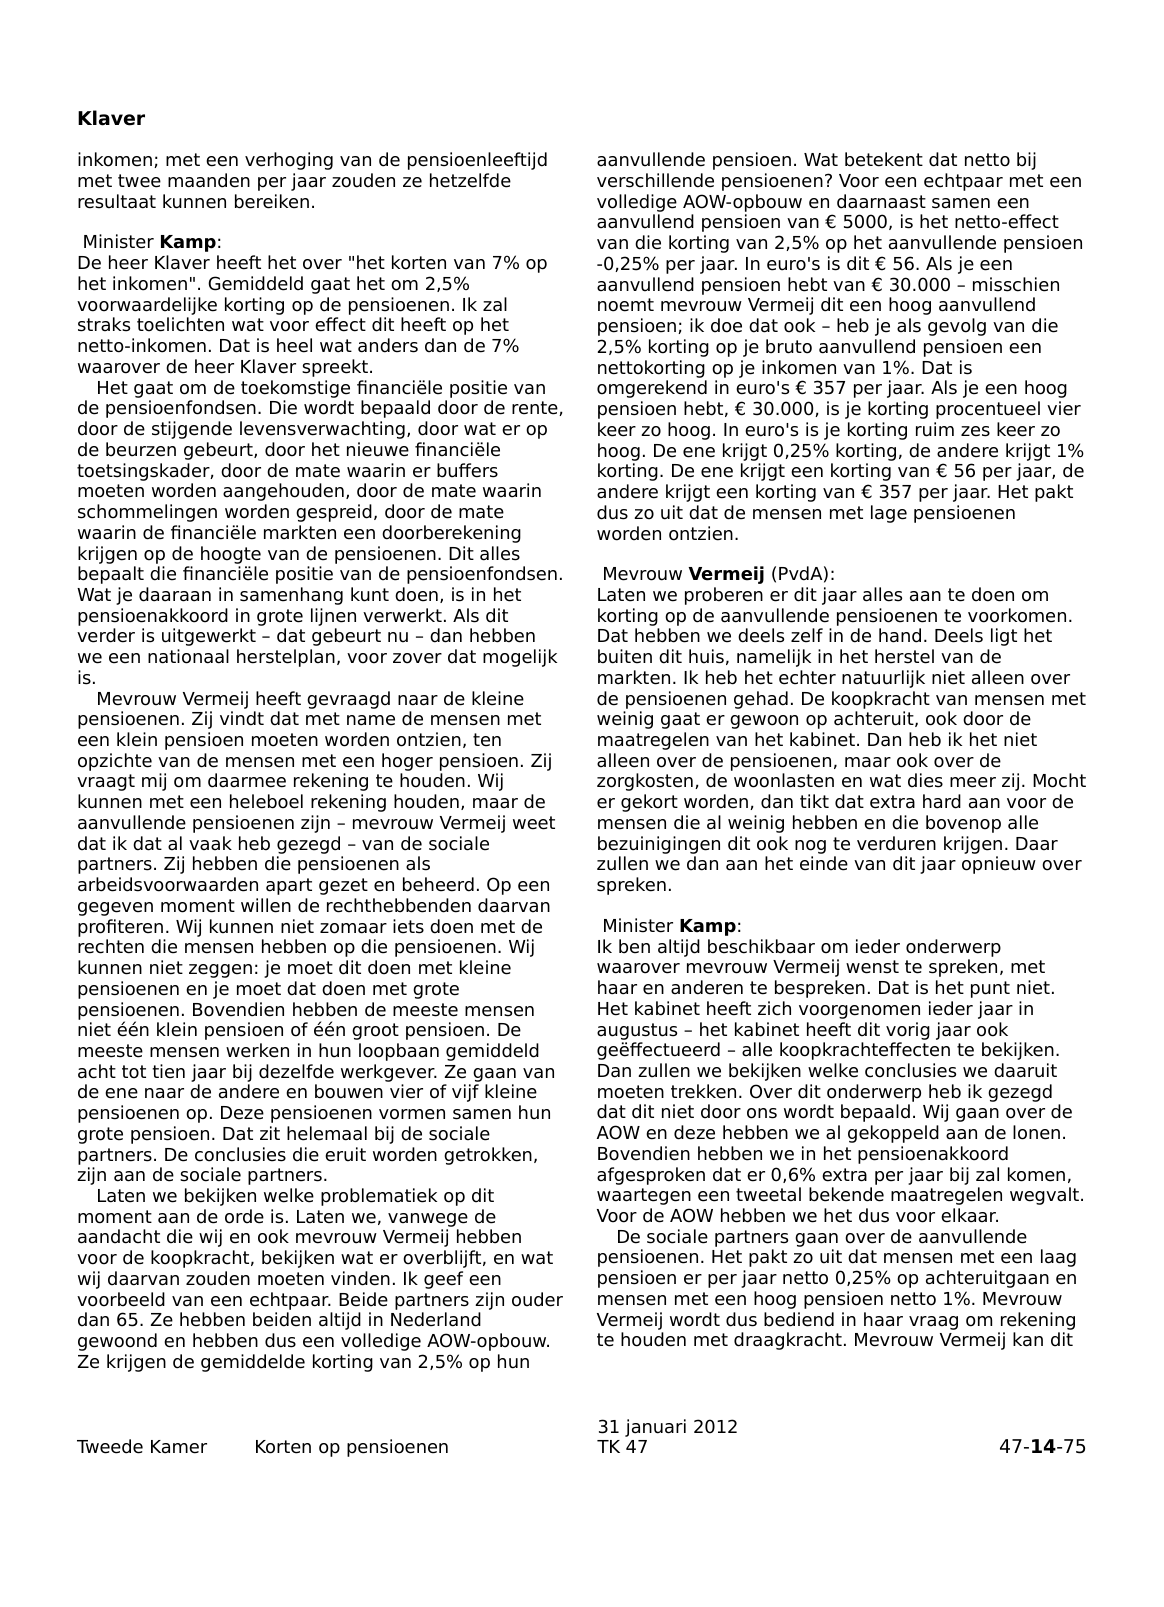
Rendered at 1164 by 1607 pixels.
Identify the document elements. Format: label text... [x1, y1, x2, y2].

text Het gaat om de toekomstige financiële positie van de pensioenfondsen. Die wordt bepaald door de rente, door de stijgende levensverwachting, door wat er op de beurzen gebeurt, door het nieuwe financiële toetsingskader, door de mate waarin er buffers moeten worden aangehouden, door de mate waarin schommelingen worden gespreid, door de mate waarin de financiële markten een doorberekening krijgen op de hoogte van de pensioenen. Dit alles bepaalt die financiële positie van de pensioenfondsen. Wat je daaraan in samenhang kunt doen, is in het pensioenakkoord in grote lijnen verwerkt. Als dit verder is uitgewerkt – dat gebeurt nu – dan hebben we een nationaal herstelplan, voor zover dat mogelijk is. [77, 377, 567, 688]
text Mevrouw Vermeij heeft gevraagd naar de kleine pensioenen. Zij vindt dat met name de mensen met een klein pensioen moeten worden ontzien, ten opzichte van de mensen met een hoger pensioen. Zij vraagt mij om daarmee rekening te houden. Wij kunnen met een heleboel rekening houden, maar de aanvullende pensioenen zijn – mevrouw Vermeij weet dat ik dat al vaak heb gezegd – van de sociale partners. Zij hebben die pensioenen als arbeidsvoorwaarden apart gezet en beheerd. Op een gegeven moment willen de rechthebbenden daarvan profiteren. Wij kunnen niet zomaar iets doen met de rechten die mensen hebben op die pensioenen. Wij kunnen niet zeggen: je moet dit doen met kleine pensioenen en je moet dat doen met grote pensioenen. Bovendien hebben de meeste mensen niet één klein pensioen of één groot pensioen. De meeste mensen werken in hun loopbaan gemiddeld acht tot tien jaar bij dezelfde werkgever. Ze gaan van de ene naar de andere en bouwen vier of vijf kleine pensioenen op. Deze pensioenen vormen samen hun grote pensioen. Dat zit helemaal bij de sociale partners. De conclusies die eruit worden getrokken, zijn aan de sociale partners. [77, 688, 567, 1186]
text aanvullende pensioen. Wat betekent dat netto bij verschillende pensioenen? Voor een echtpaar met een volledige AOW-opbouw en daarnaast samen een aanvullend pensioen van € 5000, is het netto-effect van die korting van 2,5% op het aanvullende pensioen -0,25% per jaar. In euro's is dit € 56. Als je een aanvullend pensioen hebt van € 30.000 – misschien noemt mevrouw Vermeij dit een hoog aanvullend pensioen; ik doe dat ook – heb je als gevolg van die 2,5% korting op je bruto aanvullend pensioen een nettokorting op je inkomen van 1%. Dat is omgerekend in euro's € 357 per jaar. Als je een hoog pensioen hebt, € 30.000, is je korting procentueel vier keer zo hoog. In euro's is je korting ruim zes keer zo hoog. De ene krijgt 0,25% korting, de andere krijgt 1% korting. De ene krijgt een korting van € 56 per jaar, de andere krijgt een korting van € 357 per jaar. Het pakt dus zo uit dat de mensen met lage pensioenen worden ontzien. [596, 150, 1087, 544]
text Laten we bekijken welke problematiek op dit moment aan de orde is. Laten we, vanwege de aandacht die wij en ook mevrouw Vermeij hebben voor de koopkracht, bekijken wat er overblijft, en wat wij daarvan zouden moeten vinden. Ik geef een voorbeeld van een echtpaar. Beide partners zijn ouder dan 65. Ze hebben beiden altijd in Nederland gewoond en hebben dus een volledige AOW-opbouw. Ze krijgen de gemiddelde korting van 2,5% op hun [77, 1186, 567, 1372]
text Laten we proberen er dit jaar alles aan te doen om korting op de aanvullende pensioenen te voorkomen. Dat hebben we deels zelf in de hand. Deels ligt het buiten dit huis, namelijk in het herstel van de markten. Ik heb het echter natuurlijk niet alleen over de pensioenen gehad. De koopkracht van mensen met weinig gaat er gewoon op achteruit, ook door de maatregelen van het kabinet. Dan heb ik het niet alleen over de pensioenen, maar ook over de zorgkosten, de woonlasten en wat dies meer zij. Mocht er gekort worden, dan tikt dat extra hard aan voor de mensen die al weinig hebben en die bovenop alle bezuinigingen dit ook nog te verduren krijgen. Daar zullen we dan aan het einde van dit jaar opnieuw over spreken. [596, 585, 1087, 896]
text De sociale partners gaan over de aanvullende pensioenen. Het pakt zo uit dat mensen met een laag pensioen er per jaar netto 0,25% op achteruitgaan en mensen met een hoog pensioen netto 1%. Mevrouw Vermeij wordt dus bediend in haar vraag om rekening te houden met draagkracht. Mevrouw Vermeij kan dit [596, 1227, 1087, 1351]
text Minister Kamp: [77, 232, 567, 253]
text De heer Klaver heeft het over "het korten van 7% op het inkomen". Gemiddeld gaat het om 2,5% voorwaardelijke korting op de pensioenen. Ik zal straks toelichten wat voor effect dit heeft op het netto-inkomen. Dat is heel wat anders dan de 7% waarover de heer Klaver spreekt. [77, 253, 567, 377]
text Minister Kamp: [596, 916, 1087, 936]
text Mevrouw Vermeij (PvdA): [596, 564, 1087, 585]
text Ik ben altijd beschikbaar om ieder onderwerp waarover mevrouw Vermeij wenst te spreken, met haar en anderen te bespreken. Dat is het punt niet. Het kabinet heeft zich voorgenomen ieder jaar in augustus – het kabinet heeft dit vorig jaar ook geëffectueerd – alle koopkrachteffecten te bekijken. Dan zullen we bekijken welke conclusies we daaruit moeten trekken. Over dit onderwerp heb ik gezegd dat dit niet door ons wordt bepaald. Wij gaan over de AOW en deze hebben we al gekoppeld aan de lonen. Bovendien hebben we in het pensioenakkoord afgesproken dat er 0,6% extra per jaar bij zal komen, waartegen een tweetal bekende maatregelen wegvalt. Voor de AOW hebben we het dus voor elkaar. [596, 936, 1087, 1227]
text inkomen; met een verhoging van de pensioenleeftijd met twee maanden per jaar zouden ze hetzelfde resultaat kunnen bereiken. [77, 150, 567, 212]
